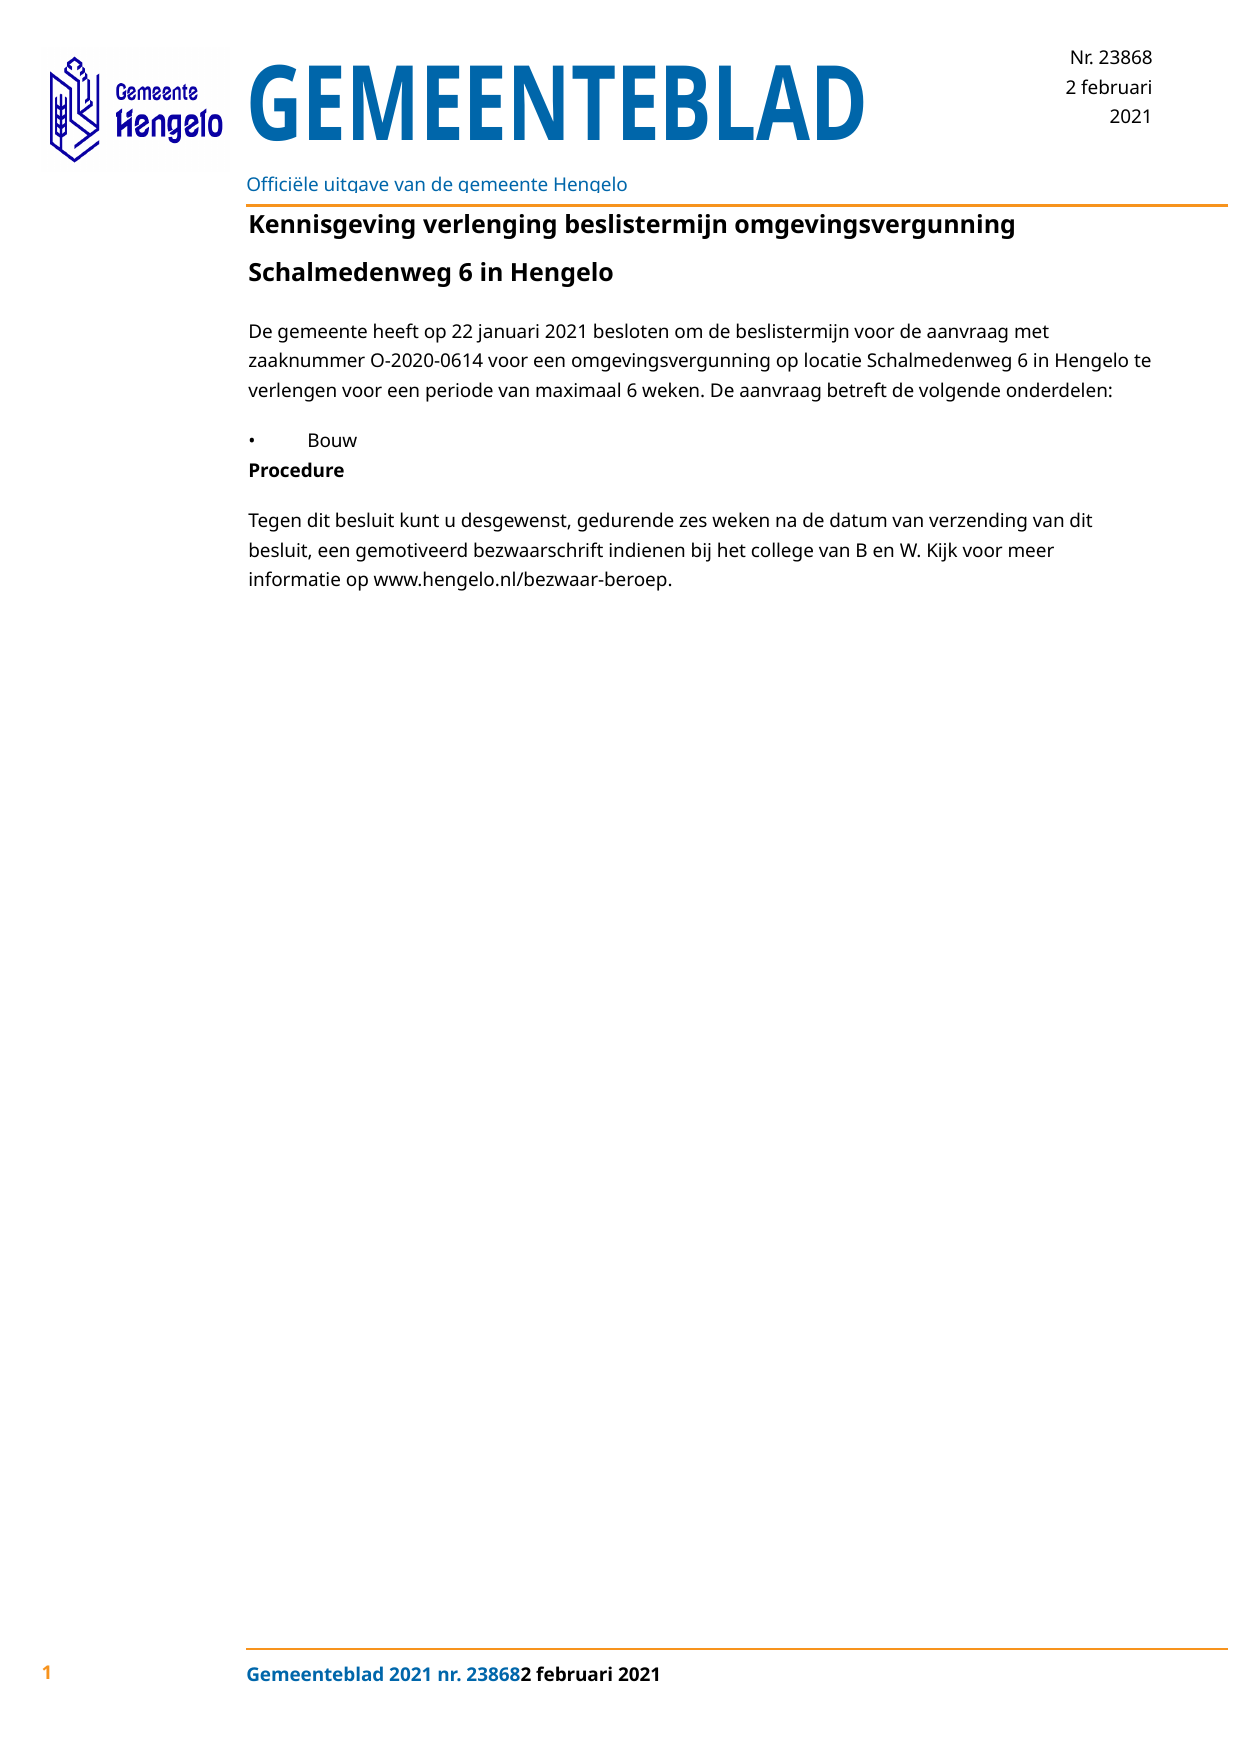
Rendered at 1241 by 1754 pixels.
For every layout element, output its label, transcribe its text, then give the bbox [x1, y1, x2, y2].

text Tegen dit besluit kunt u desgewenst, gedurende zes weken na de datum van verzending van dit besluit, een gemotiveerd bezwaarschrift indienen bij het college van B en W. Kijk voor meer informatie op www.hengelo.nl/bezwaar-beroep. [248, 507, 1152, 592]
text Kennisgeving verlenging beslistermijn omgevingsvergunning Schalmedenweg 6 in Hengelo [248, 207, 1152, 288]
picture [41, 47, 231, 172]
list Bouw [248, 427, 1152, 453]
text De gemeente heeft op 22 januari 2021 besloten om de beslistermijn voor de aanvraag met zaaknummer O-2020-0614 voor een omgevingsvergunning op locatie Schalmedenweg 6 in Hengelo te verlengen voor een periode van maximaal 6 weken. De aanvraag betreft de volgende onderdelen: [248, 318, 1152, 403]
text Procedure [248, 457, 1152, 483]
